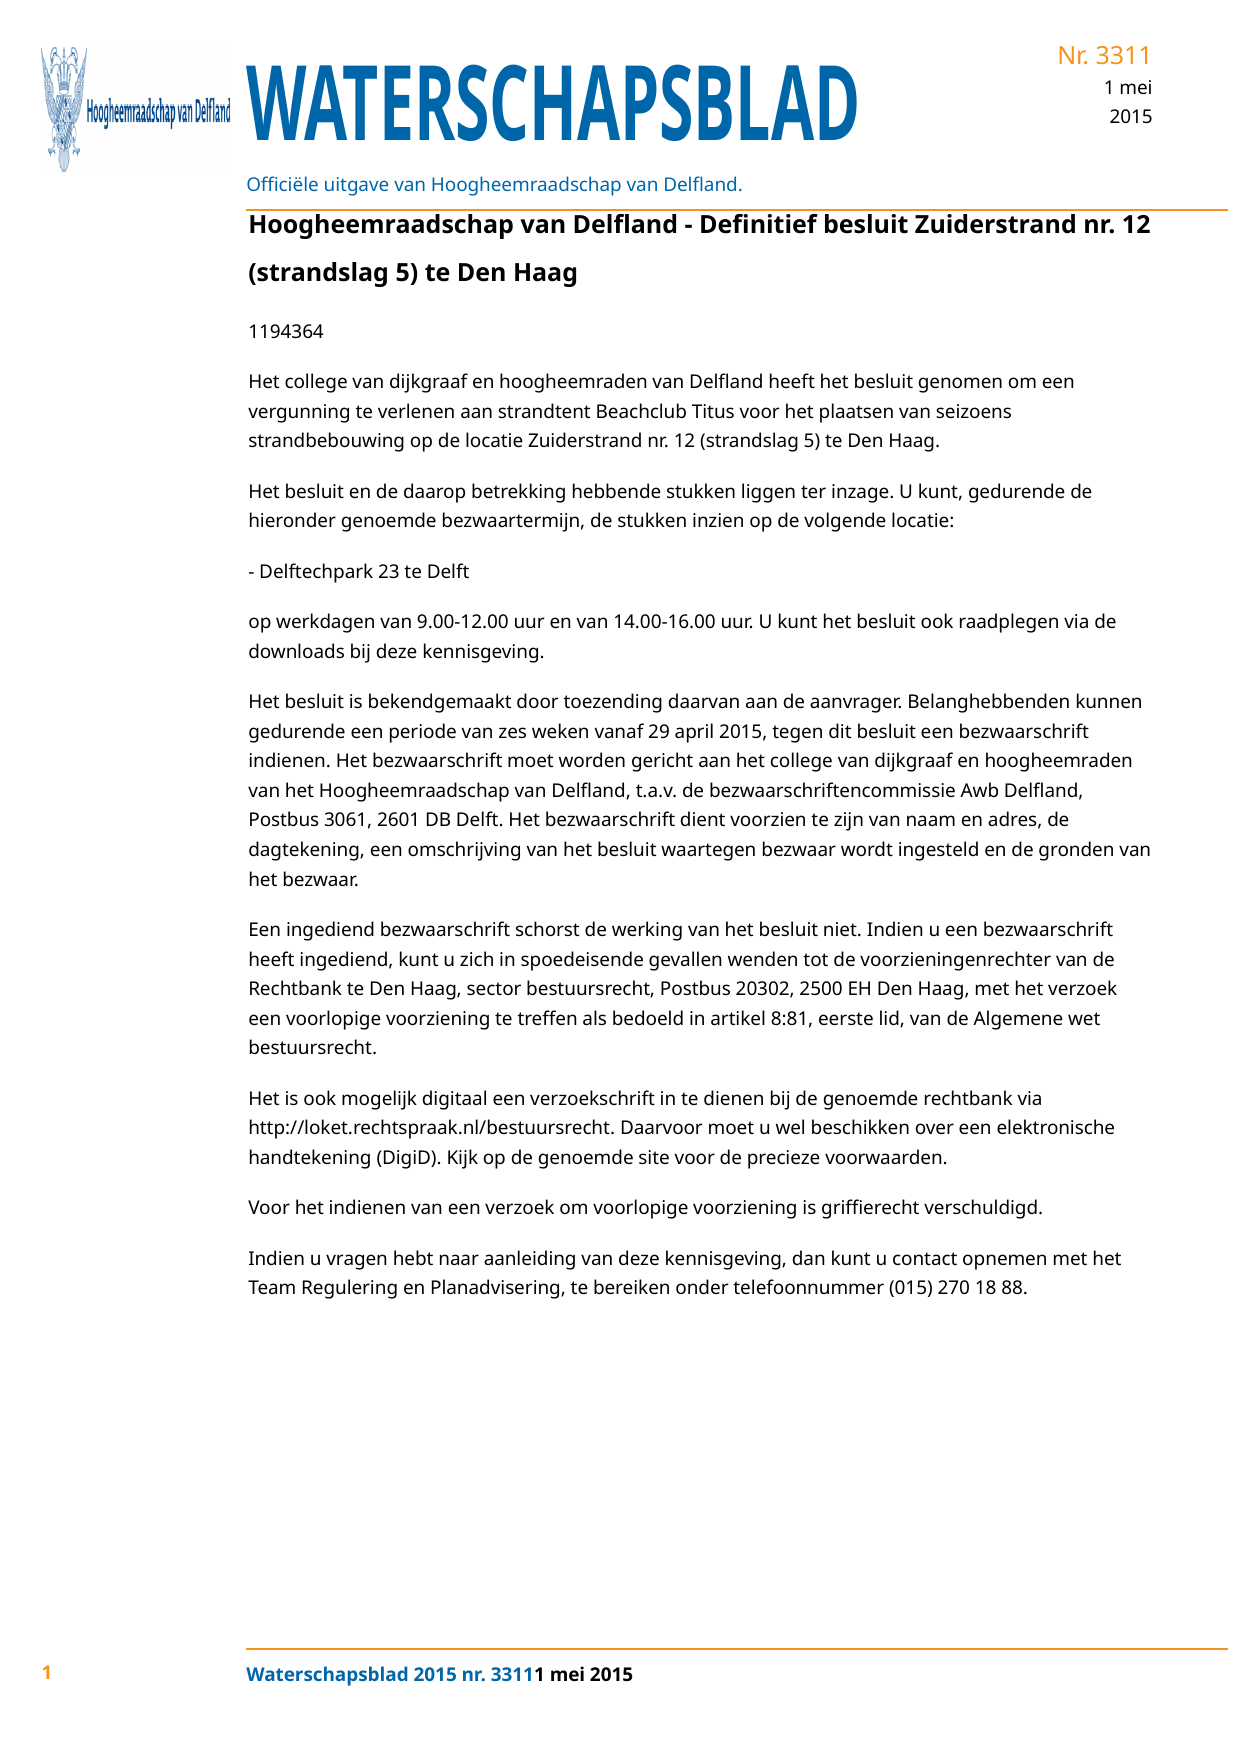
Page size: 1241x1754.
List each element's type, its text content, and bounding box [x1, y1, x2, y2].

text Indien u vragen hebt naar aanleiding van deze kennisgeving, dan kunt u contact opnemen met het Team Regulering en Planadvisering, te bereiken onder telefoonnummer (015) 270 18 88. [248, 1245, 1152, 1300]
text Een ingediend bezwaarschrift schorst de werking van het besluit niet. Indien u een bezwaarschrift heeft ingediend, kunt u zich in spoedeisende gevallen wenden tot de voorzieningenrechter van de Rechtbank te Den Haag, sector bestuursrecht, Postbus 20302, 2500 EH Den Haag, met het verzoek een voorlopige voorziening te treffen als bedoeld in artikel 8:81, eerste lid, van de Algemene wet bestuursrecht. [248, 916, 1152, 1060]
text Het is ook mogelijk digitaal een verzoekschrift in te dienen bij de genoemde rechtbank via http://loket.rechtspraak.nl/bestuursrecht. Daarvoor moet u wel beschikken over een elektronische handtekening (DigiD). Kijk op de genoemde site voor de precieze voorwaarden. [248, 1085, 1152, 1170]
text Het besluit is bekendgemaakt door toezending daarvan aan de aanvrager. Belanghebbenden kunnen gedurende een periode van zes weken vanaf 29 april 2015, tegen dit besluit een bezwaarschrift indienen. Het bezwaarschrift moet worden gericht aan het college van dijkgraaf en hoogheemraden van het Hoogheemraadschap van Delfland, t.a.v. de bezwaarschriftencommissie Awb Delfland, Postbus 3061, 2601 DB Delft. Het bezwaarschrift dient voorzien te zijn van naam en adres, de dagtekening, een omschrijving van het besluit waartegen bezwaar wordt ingesteld en de gronden van het bezwaar. [248, 688, 1152, 892]
text Het besluit en de daarop betrekking hebbende stukken liggen ter inzage. U kunt, gedurende de hieronder genoemde bezwaartermijn, de stukken inzien op de volgende locatie: [248, 478, 1152, 533]
text Voor het indienen van een verzoek om voorlopige voorziening is griffierecht verschuldigd. [248, 1194, 1152, 1220]
text 1194364 [248, 318, 1152, 344]
text op werkdagen van 9.00-12.00 uur en van 14.00-16.00 uur. U kunt het besluit ook raadplegen via de downloads bij deze kennisgeving. [248, 608, 1152, 664]
picture [41, 47, 231, 172]
text Het college van dijkgraaf en hoogheemraden van Delfland heeft het besluit genomen om een vergunning te verlenen aan strandtent Beachclub Titus voor het plaatsen van seizoens strandbebouwing op de locatie Zuiderstrand nr. 12 (strandslag 5) te Den Haag. [248, 368, 1152, 453]
text - Delftechpark 23 te Delft [248, 558, 1152, 584]
text Hoogheemraadschap van Delfland - Definitief besluit Zuiderstrand nr. 12 (strandslag 5) te Den Haag [248, 211, 1152, 288]
